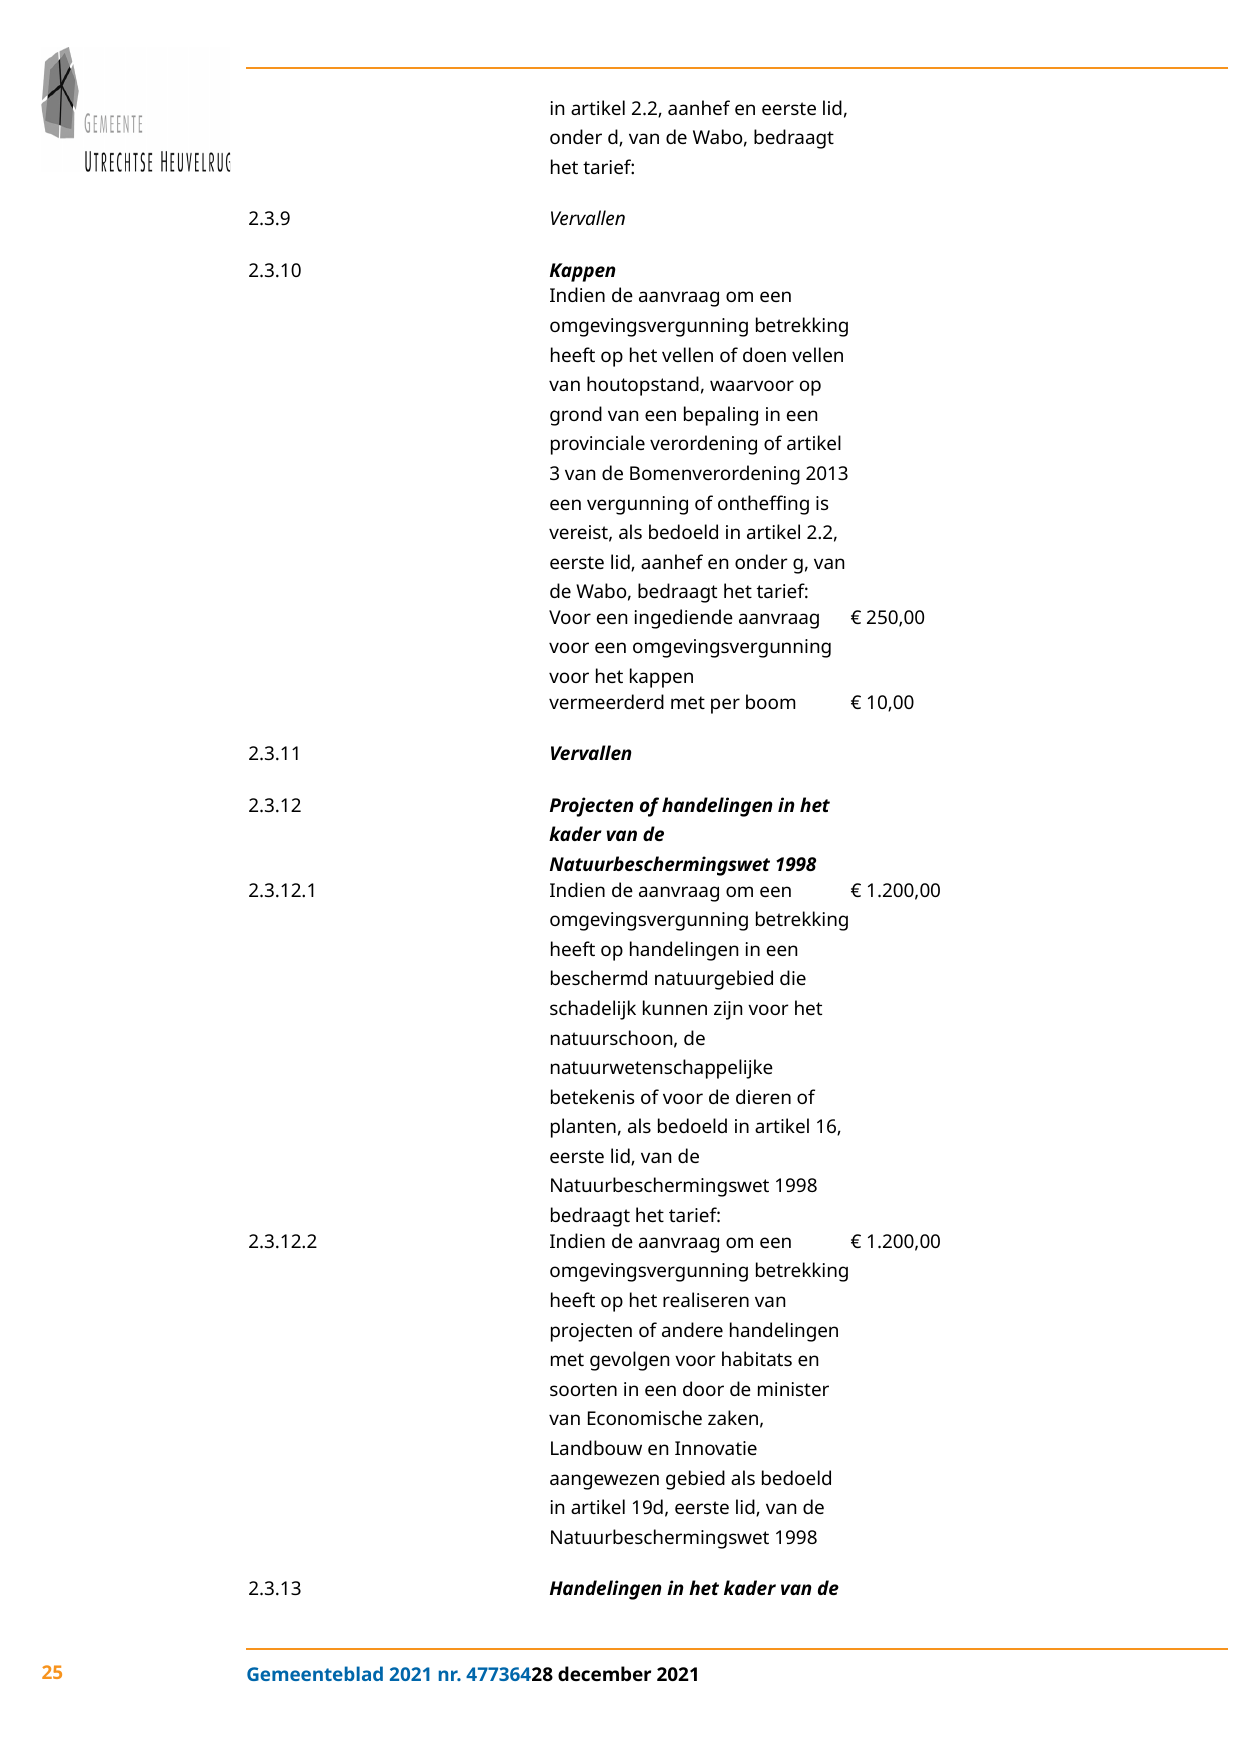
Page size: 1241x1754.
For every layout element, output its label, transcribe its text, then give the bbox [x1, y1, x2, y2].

table_cell [248, 283, 549, 604]
table_cell Vervallen [549, 741, 850, 766]
table_cell [549, 1550, 850, 1575]
table_cell 2.3.12.1 [248, 877, 549, 1228]
table_cell [850, 205, 1152, 231]
table_cell [248, 604, 549, 689]
table_cell [549, 766, 850, 792]
table_cell 2.3.11 [248, 741, 549, 766]
table_cell 2.3.10 [248, 257, 549, 283]
picture [41, 47, 231, 172]
table_cell [248, 95, 549, 180]
table_cell in artikel 2.2, aanhef en eerste lid, onder d, van de Wabo, bedraagt het tarief: [549, 95, 850, 180]
table_cell [248, 180, 549, 205]
table_cell [248, 231, 549, 257]
table_cell Kappen [549, 257, 850, 283]
table_cell Indien de aanvraag om een omgevingsvergunning betrekking heeft op het realiseren van projecten of andere handelingen met gevolgen voor habitats en soorten in een door de minister van Economische zaken, Landbouw en Innovatie aangewezen gebied als bedoeld in artikel 19d, eerste lid, van de Natuurbeschermingswet 1998 [549, 1228, 850, 1549]
table_cell [850, 231, 1152, 257]
table_cell [549, 715, 850, 741]
table_cell Projecten of handelingen in het kader van de Natuurbeschermingswet 1998 [549, 792, 850, 877]
table_cell [248, 766, 549, 792]
table_cell [248, 689, 549, 715]
table_cell [850, 283, 1152, 604]
table_cell [248, 1550, 549, 1575]
table_cell [850, 1575, 1152, 1601]
table_cell vermeerderd met per boom [549, 689, 850, 715]
table_cell [549, 231, 850, 257]
table_cell € 1.200,00 [850, 1228, 1152, 1549]
table_cell [850, 95, 1152, 180]
table_cell [549, 180, 850, 205]
table_cell [850, 257, 1152, 283]
table_cell [850, 180, 1152, 205]
table_cell Indien de aanvraag om een omgevingsvergunning betrekking heeft op het vellen of doen vellen van houtopstand, waarvoor op grond van een bepaling in een provinciale verordening of artikel 3 van de Bomenverordening 2013 een vergunning of ontheffing is vereist, als bedoeld in artikel 2.2, eerste lid, aanhef en onder g, van de Wabo, bedraagt het tarief: [549, 283, 850, 604]
table_cell Voor een ingediende aanvraag voor een omgevingsvergunning voor het kappen [549, 604, 850, 689]
table_cell [850, 766, 1152, 792]
table_cell 2.3.13 [248, 1575, 549, 1601]
table_cell [850, 715, 1152, 741]
table_cell 2.3.12 [248, 792, 549, 877]
table_cell € 10,00 [850, 689, 1152, 715]
table_cell Vervallen [549, 205, 850, 231]
table_cell [248, 715, 549, 741]
table_cell [850, 1550, 1152, 1575]
table_cell 2.3.9 [248, 205, 549, 231]
table_cell € 1.200,00 [850, 877, 1152, 1228]
table_cell € 250,00 [850, 604, 1152, 689]
table_cell 2.3.12.2 [248, 1228, 549, 1549]
table_cell Indien de aanvraag om een omgevingsvergunning betrekking heeft op handelingen in een beschermd natuurgebied die schadelijk kunnen zijn voor het natuurschoon, de natuurwetenschappelijke betekenis of voor de dieren of planten, als bedoeld in artikel 16, eerste lid, van de Natuurbeschermingswet 1998 bedraagt het tarief: [549, 877, 850, 1228]
table_cell Handelingen in het kader van de [549, 1575, 850, 1601]
table_cell [850, 741, 1152, 766]
table_cell [850, 792, 1152, 877]
